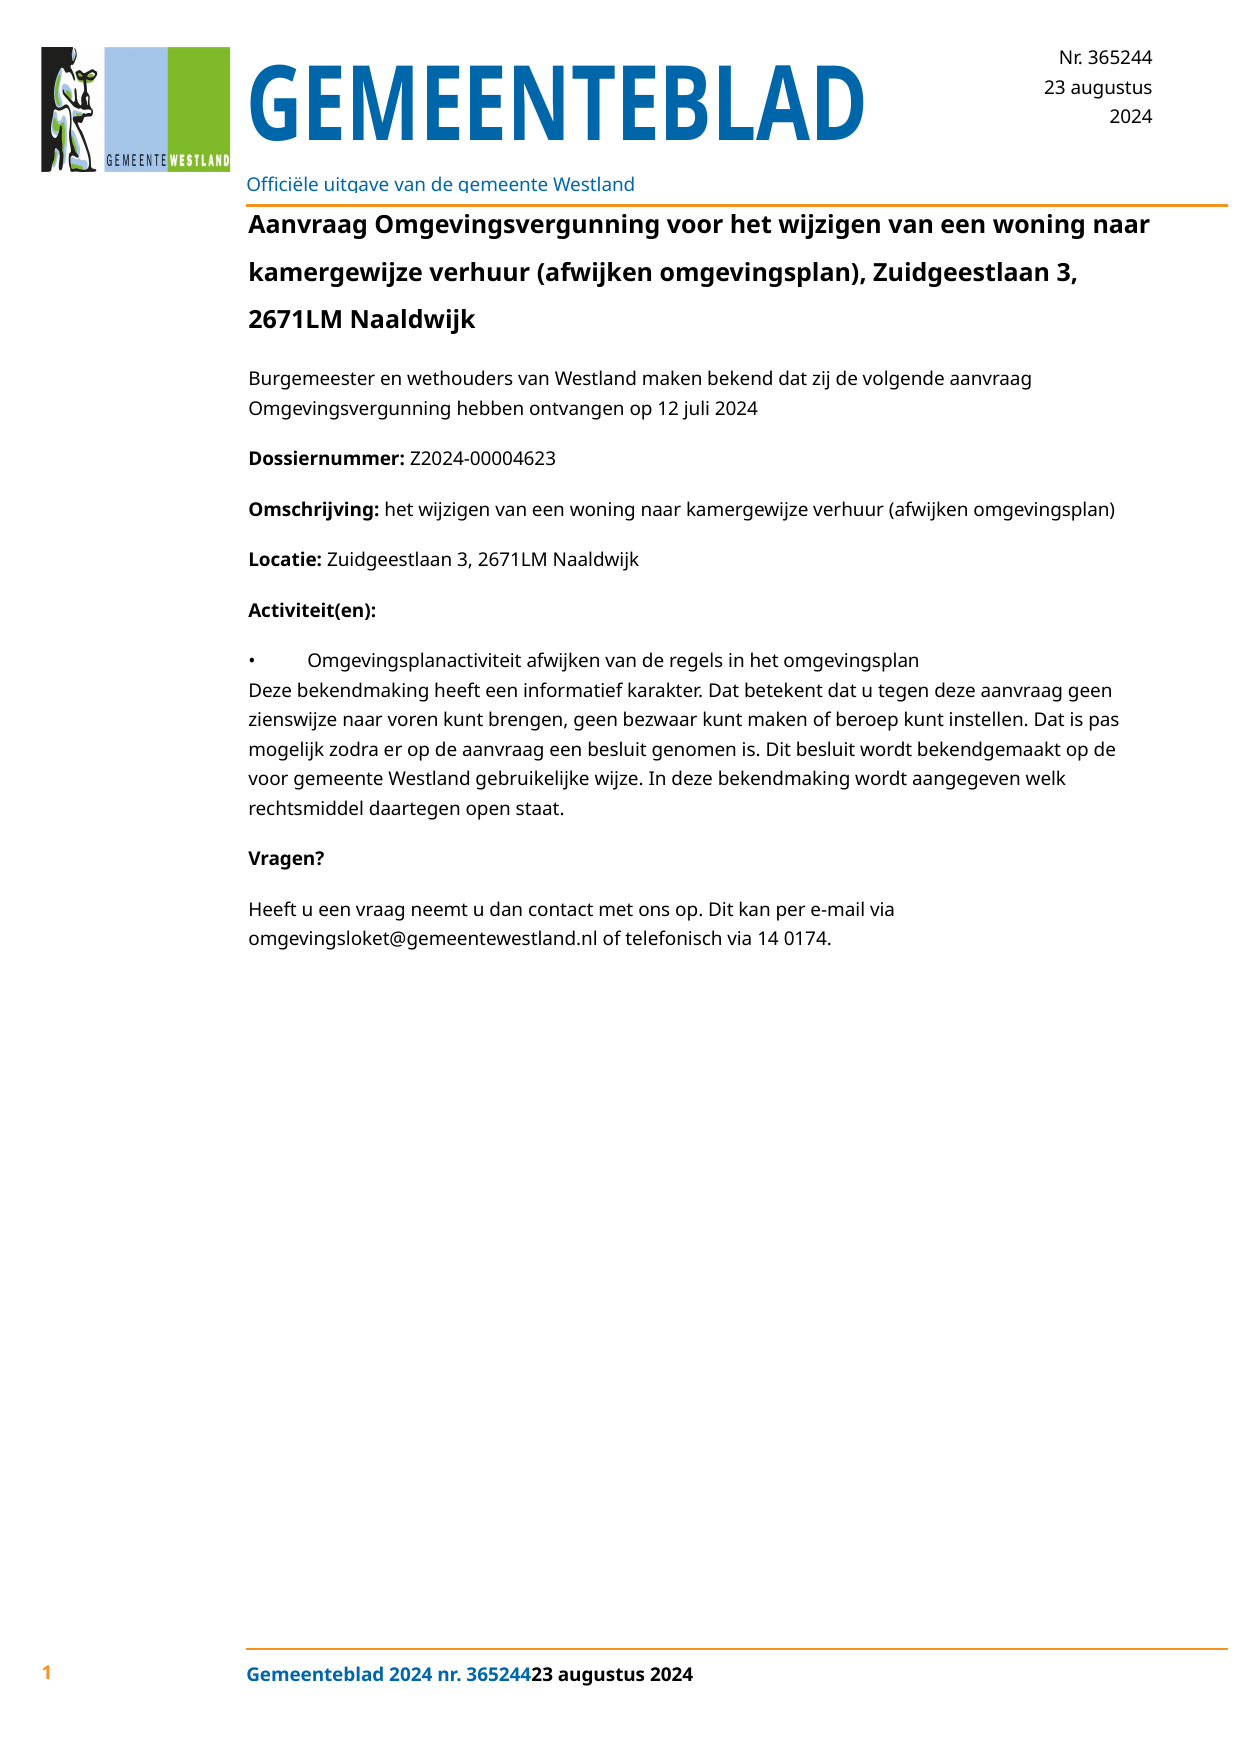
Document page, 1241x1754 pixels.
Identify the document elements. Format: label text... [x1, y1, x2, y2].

list Omgevingsplanactiviteit afwijken van de regels in het omgevingsplan [248, 647, 1152, 673]
picture [41, 47, 231, 172]
text Activiteit(en): [248, 597, 1152, 622]
text Vragen? [248, 846, 1152, 871]
text Dossiernummer: Z2024-00004623 [248, 446, 1152, 471]
text Deze bekendmaking heeft een informatief karakter. Dat betekent dat u tegen deze aanvraag geen zienswijze naar voren kunt brengen, geen bezwaar kunt maken of beroep kunt instellen. Dat is pas mogelijk zodra er op de aanvraag een besluit genomen is. Dit besluit wordt bekendgemaakt op de voor gemeente Westland gebruikelijke wijze. In deze bekendmaking wordt aangegeven welk rechtsmiddel daartegen open staat. [248, 677, 1152, 821]
text Aanvraag Omgevingsvergunning voor het wijzigen van een woning naar kamergewijze verhuur (afwijken omgevingsplan), Zuidgeestlaan 3, 2671LM Naaldwijk [248, 207, 1152, 336]
text Heeft u een vraag neemt u dan contact met ons op. Dit kan per e-mail via omgevingsloket@gemeentewestland.nl of telefonisch via 14 0174. [248, 896, 1152, 951]
text Locatie: Zuidgeestlaan 3, 2671LM Naaldwijk [248, 546, 1152, 572]
text Burgemeester en wethouders van Westland maken bekend dat zij de volgende aanvraag Omgevingsvergunning hebben ontvangen op 12 juli 2024 [248, 366, 1152, 421]
text Omschrijving: het wijzigen van een woning naar kamergewijze verhuur (afwijken omgevingsplan) [248, 496, 1152, 522]
